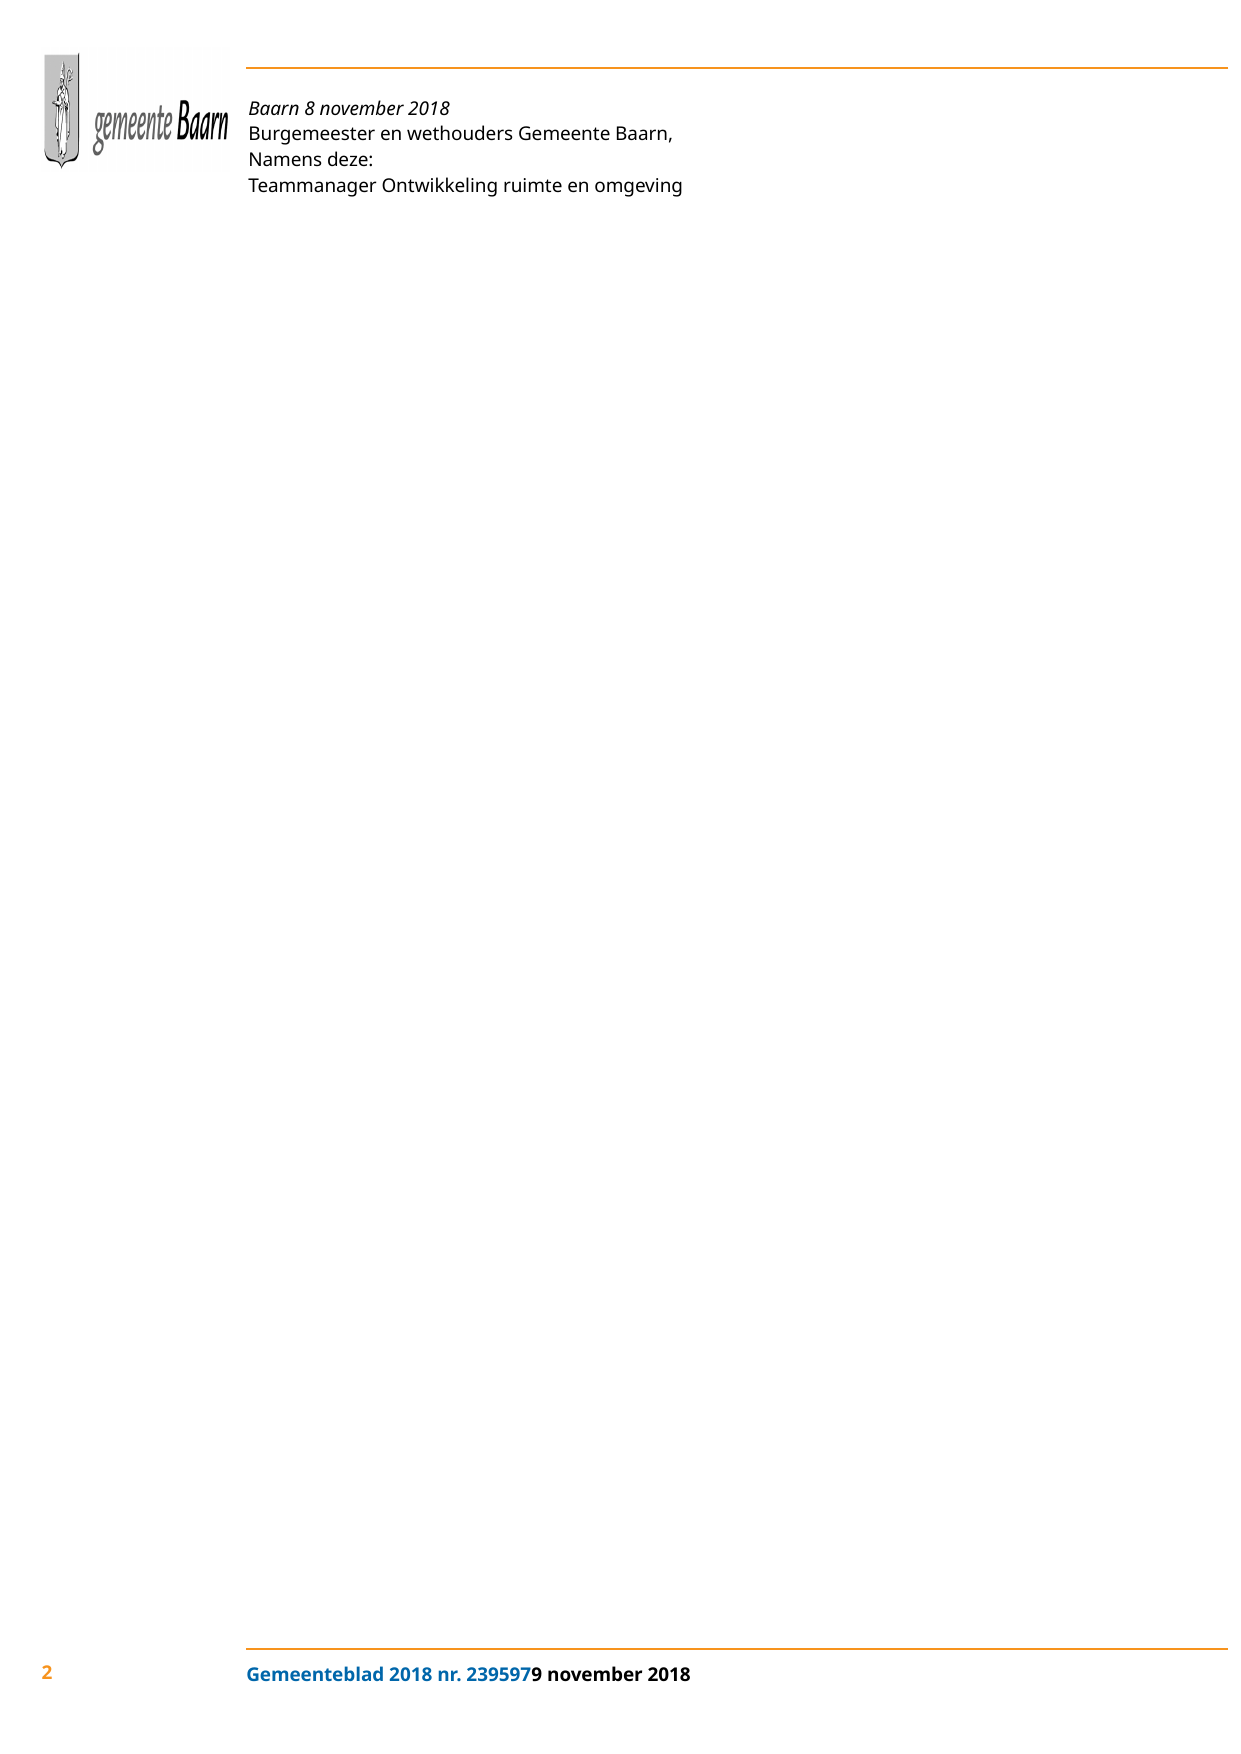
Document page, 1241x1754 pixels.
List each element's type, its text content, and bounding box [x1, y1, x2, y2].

picture [41, 47, 231, 172]
text Baarn 8 november 2018 [248, 95, 1152, 121]
text Namens deze: [248, 146, 1152, 172]
text Teammanager Ontwikkeling ruimte en omgeving [248, 172, 1152, 198]
text Burgemeester en wethouders Gemeente Baarn, [248, 121, 1152, 146]
